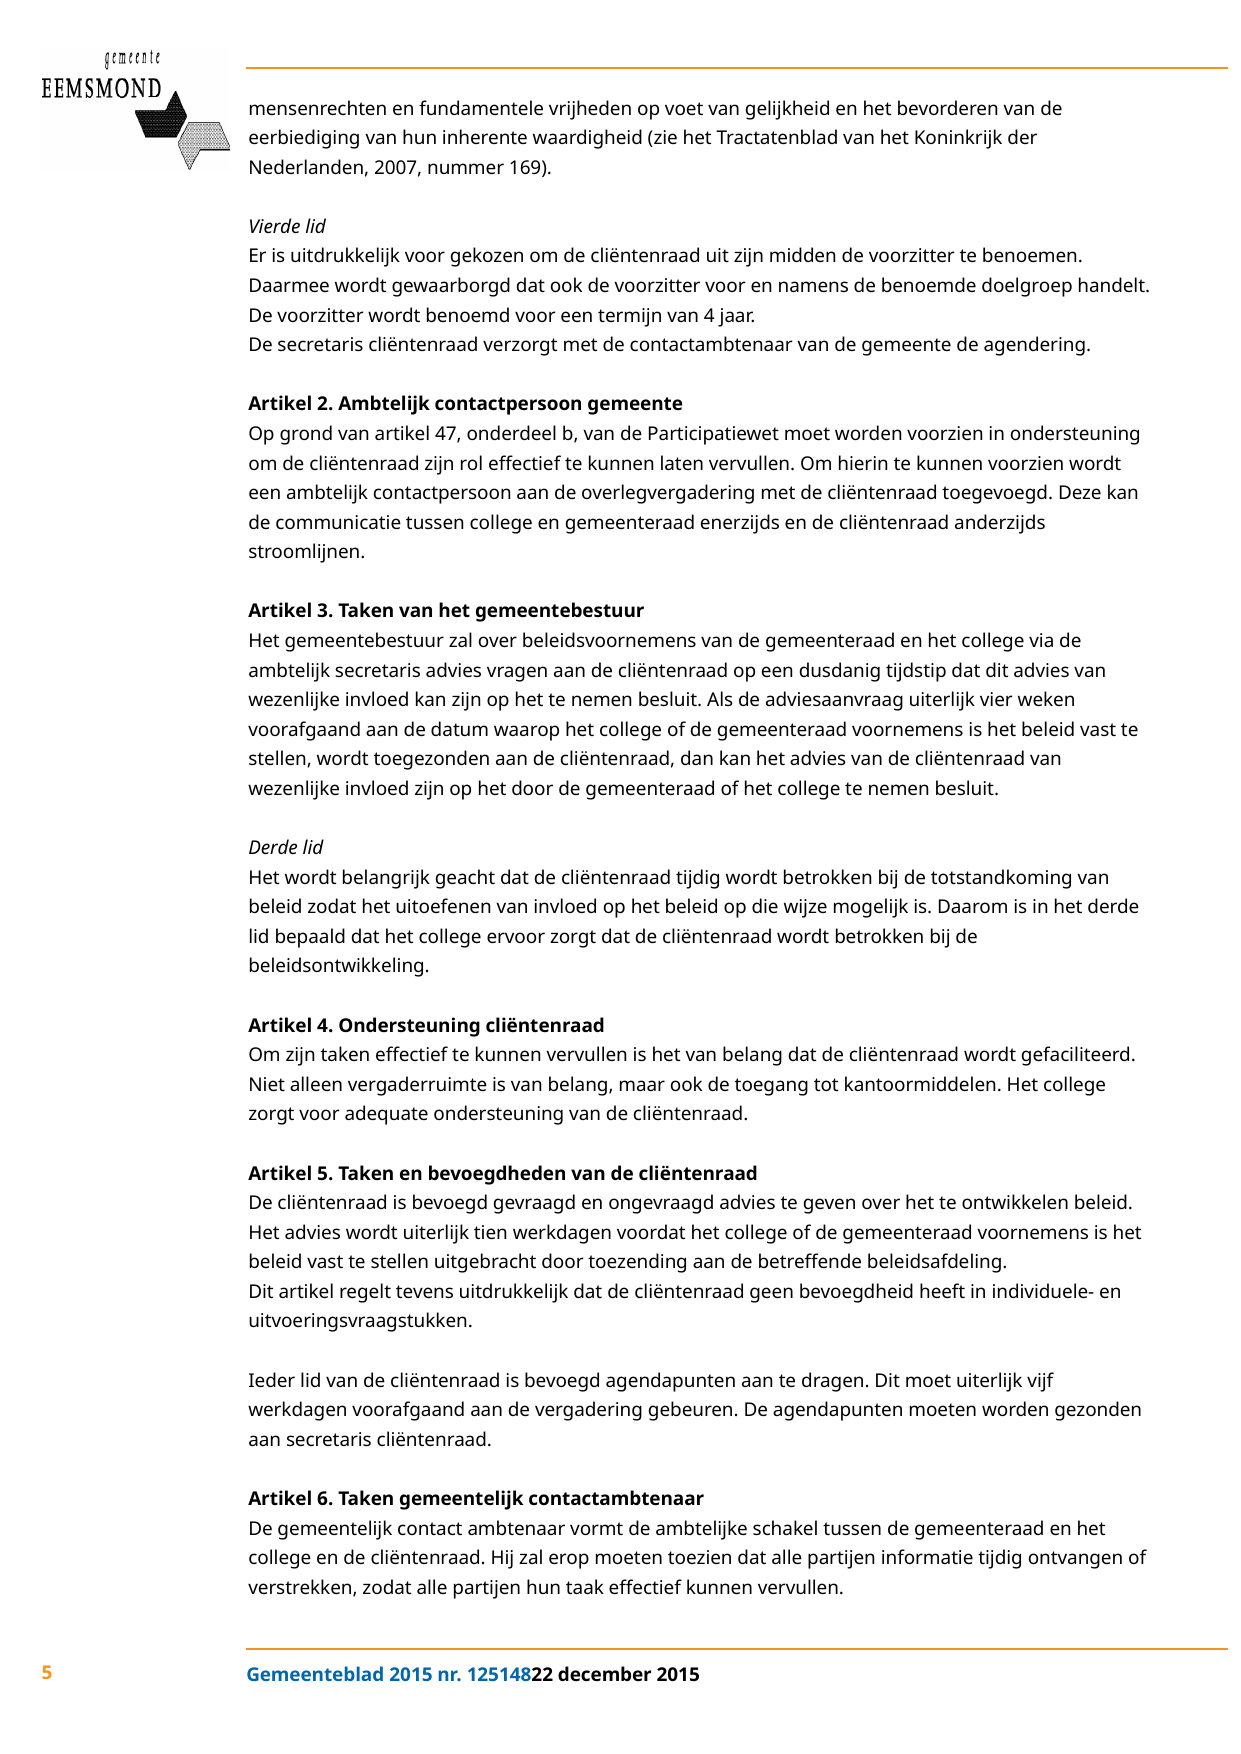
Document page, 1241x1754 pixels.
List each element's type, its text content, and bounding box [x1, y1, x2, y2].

text De secretaris cliëntenraad verzorgt met de contactambtenaar van de gemeente de agendering. [248, 331, 1152, 357]
text Vierde lid [248, 213, 1152, 239]
text mensenrechten en fundamentele vrijheden op voet van gelijkheid en het bevorderen van de eerbiediging van hun inherente waardigheid (zie het Tractatenblad van het Koninkrijk der Nederlanden, 2007, nummer 169). [248, 95, 1152, 180]
text Artikel 3. Taken van het gemeentebestuur [248, 598, 1152, 623]
text Artikel 4. Ondersteuning cliëntenraad [248, 1012, 1152, 1038]
text Om zijn taken effectief te kunnen vervullen is het van belang dat de cliëntenraad wordt gefaciliteerd. Niet alleen vergaderruimte is van belang, maar ook de toegang tot kantoormiddelen. Het college zorgt voor adequate ondersteuning van de cliëntenraad. [248, 1041, 1152, 1126]
text Artikel 5. Taken en bevoegdheden van de cliëntenraad [248, 1160, 1152, 1186]
text Op grond van artikel 47, onderdeel b, van de Participatiewet moet worden voorzien in ondersteuning om de cliëntenraad zijn rol effectief te kunnen laten vervullen. Om hierin te kunnen voorzien wordt een ambtelijk contactpersoon aan de overlegvergadering met de cliëntenraad toegevoegd. Deze kan de communicatie tussen college en gemeenteraad enerzijds en de cliëntenraad anderzijds stroomlijnen. [248, 420, 1152, 564]
text Artikel 2. Ambtelijk contactpersoon gemeente [248, 391, 1152, 416]
text Ieder lid van de cliëntenraad is bevoegd agendapunten aan te dragen. Dit moet uiterlijk vijf werkdagen voorafgaand aan de vergadering gebeuren. De agendapunten moeten worden gezonden aan secretaris cliëntenraad. [248, 1367, 1152, 1452]
text Er is uitdrukkelijk voor gekozen om de cliëntenraad uit zijn midden de voorzitter te benoemen. Daarmee wordt gewaarborgd dat ook de voorzitter voor en namens de benoemde doelgroep handelt. De voorzitter wordt benoemd voor een termijn van 4 jaar. [248, 243, 1152, 328]
text De gemeentelijk contact ambtenaar vormt de ambtelijke schakel tussen de gemeenteraad en het college en de cliëntenraad. Hij zal erop moeten toezien dat alle partijen informatie tijdig ontvangen of verstrekken, zodat alle partijen hun taak effectief kunnen vervullen. [248, 1515, 1152, 1600]
text Het wordt belangrijk geacht dat de cliëntenraad tijdig wordt betrokken bij de totstandkoming van beleid zodat het uitoefenen van invloed op het beleid op die wijze mogelijk is. Daarom is in het derde lid bepaald dat het college ervoor zorgt dat de cliëntenraad wordt betrokken bij de beleidsontwikkeling. [248, 864, 1152, 978]
text Het gemeentebestuur zal over beleidsvoornemens van de gemeenteraad en het college via de ambtelijk secretaris advies vragen aan de cliëntenraad op een dusdanig tijdstip dat dit advies van wezenlijke invloed kan zijn op het te nemen besluit. Als de adviesaanvraag uiterlijk vier weken voorafgaand aan de datum waarop het college of de gemeenteraad voornemens is het beleid vast te stellen, wordt toegezonden aan de cliëntenraad, dan kan het advies van de cliëntenraad van wezenlijke invloed zijn op het door de gemeenteraad of het college te nemen besluit. [248, 627, 1152, 801]
picture [41, 47, 231, 172]
text Artikel 6. Taken gemeentelijk contactambtenaar [248, 1485, 1152, 1511]
text Dit artikel regelt tevens uitdrukkelijk dat de cliëntenraad geen bevoegdheid heeft in individuele- en uitvoeringsvraagstukken. [248, 1278, 1152, 1333]
text De cliëntenraad is bevoegd gevraagd en ongevraagd advies te geven over het te ontwikkelen beleid. Het advies wordt uiterlijk tien werkdagen voordat het college of de gemeenteraad voornemens is het beleid vast te stellen uitgebracht door toezending aan de betreffende beleidsafdeling. [248, 1189, 1152, 1274]
text Derde lid [248, 834, 1152, 860]
